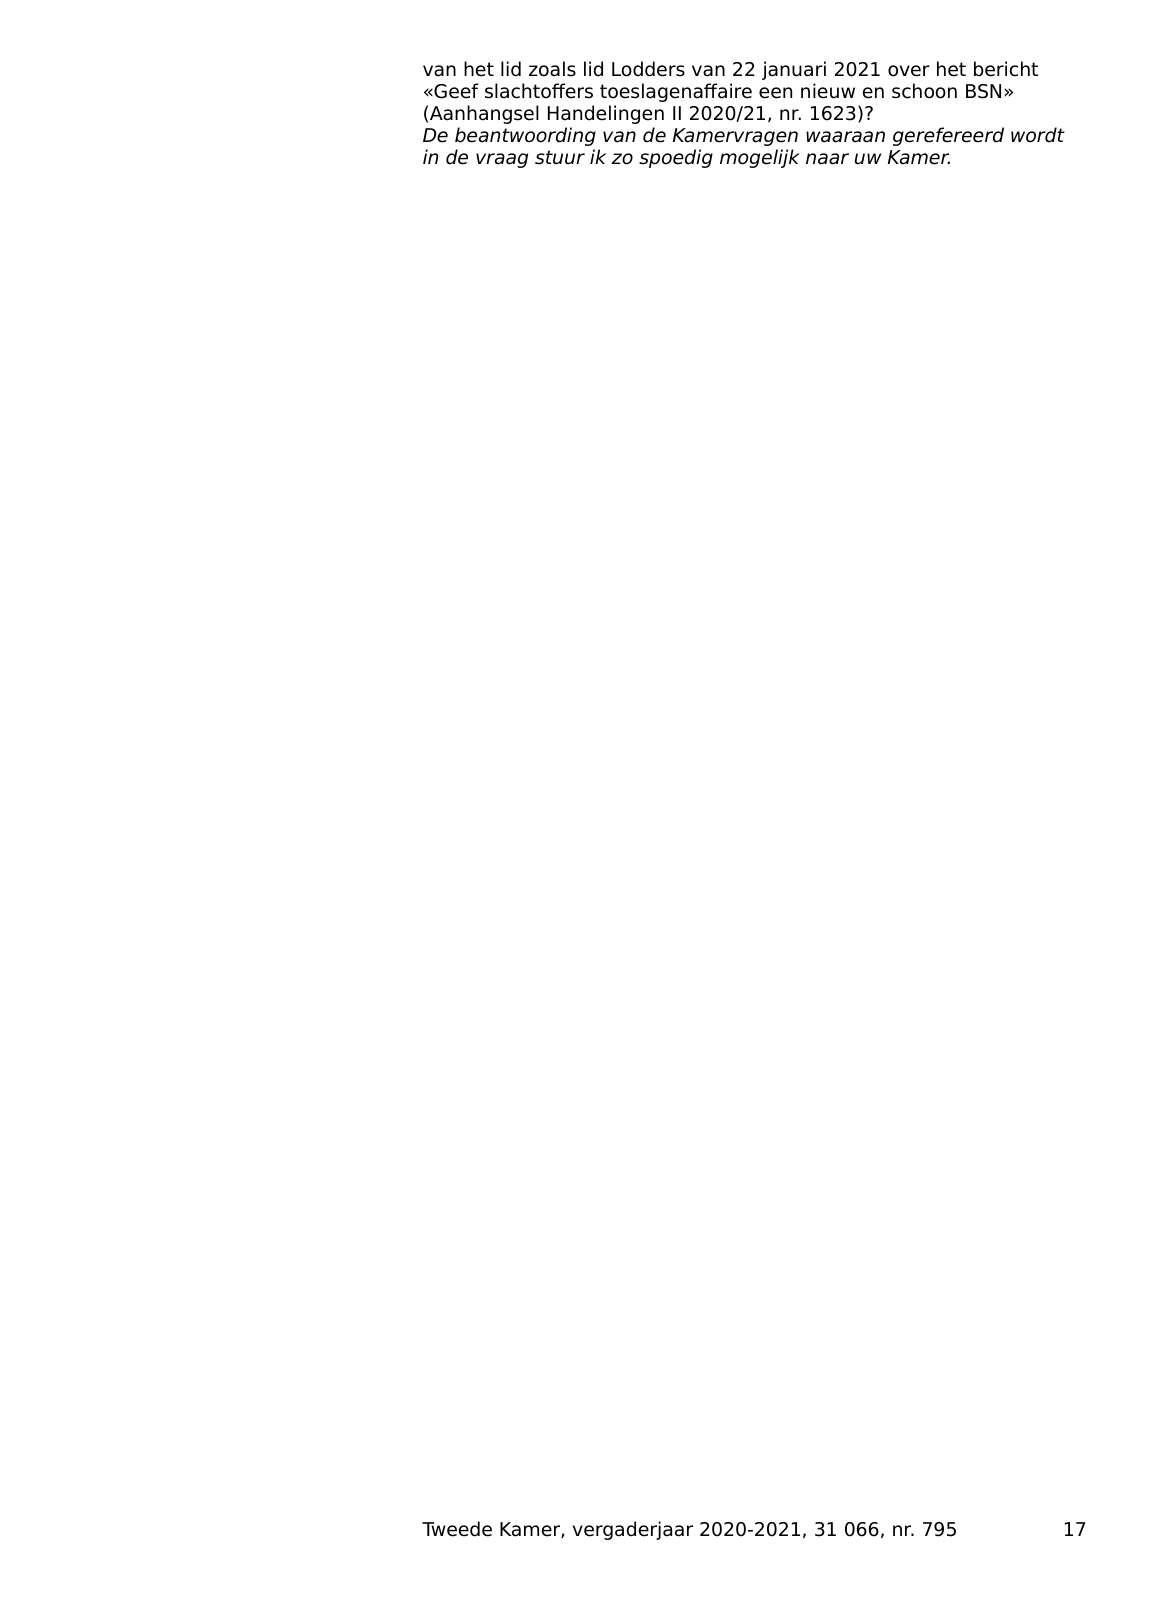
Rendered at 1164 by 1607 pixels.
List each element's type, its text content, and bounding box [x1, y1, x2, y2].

text De beantwoording van de Kamervragen waaraan gerefereerd wordt in de vraag stuur ik zo spoedig mogelijk naar uw Kamer. [422, 125, 1087, 169]
text van het lid zoals lid Lodders van 22 januari 2021 over het bericht «Geef slachtoffers toeslagenaffaire een nieuw en schoon BSN» (Aanhangsel Handelingen II 2020/21, nr. 1623)? [422, 59, 1087, 125]
